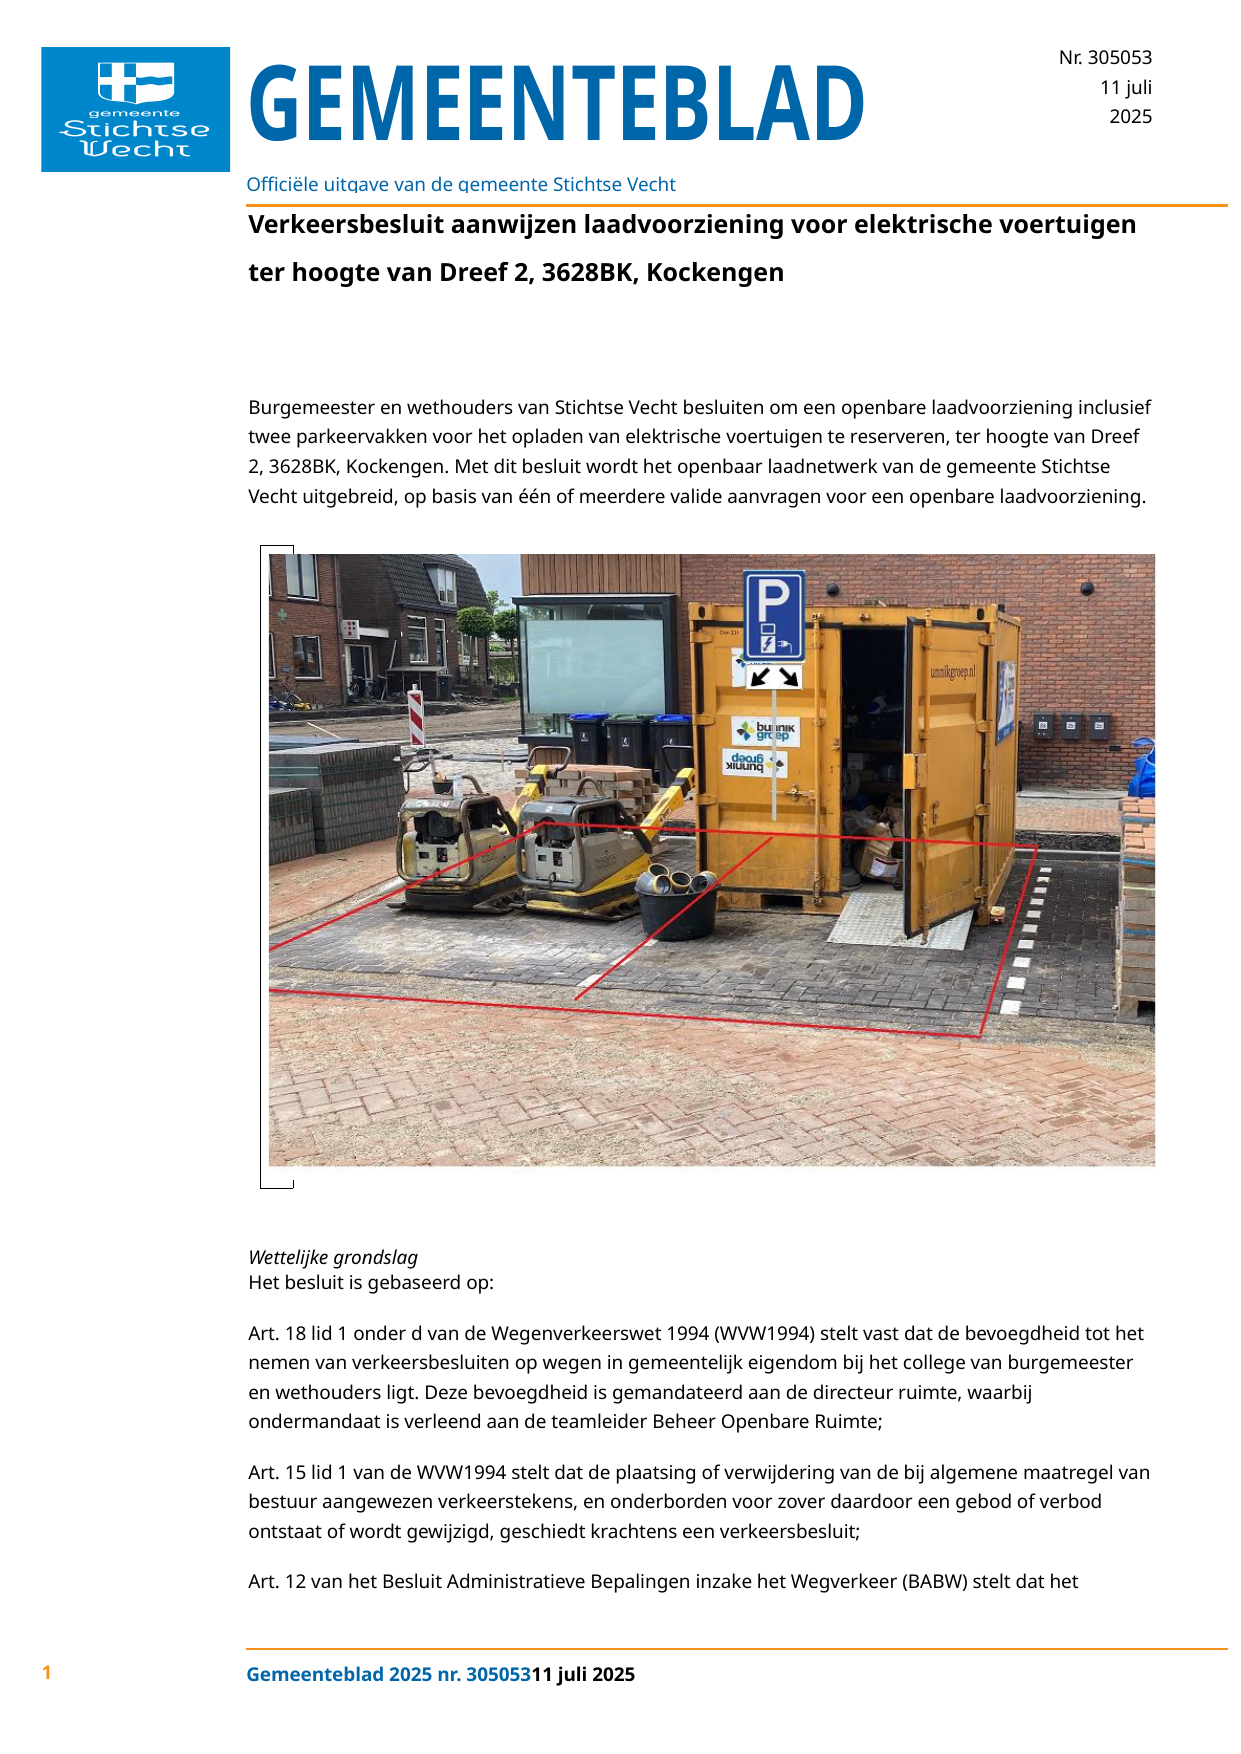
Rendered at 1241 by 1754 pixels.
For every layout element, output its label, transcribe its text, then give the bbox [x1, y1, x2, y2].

text Verkeersbesluit aanwijzen laadvoorziening voor elektrische voertuigen ter hoogte van Dreef 2, 3628BK, Kockengen [248, 207, 1152, 288]
picture [268, 554, 1173, 1180]
text Wettelijke grondslag [248, 1244, 1152, 1269]
picture [137, 63, 174, 103]
text Het besluit is gebaseerd op: [248, 1269, 1152, 1295]
text Burgemeester en wethouders van Stichtse Vecht besluiten om een openbare laadvoorziening inclusief twee parkeervakken voor het opladen van elektrische voertuigen te reserveren, ter hoogte van Dreef 2, 3628BK, Kockengen. Met dit besluit wordt het openbaar laadnetwerk van de gemeente Stichtse Vecht uitgebreid, op basis van één of meerdere valide aanvragen voor een openbare laadvoorziening. [248, 394, 1152, 508]
text Art. 12 van het Besluit Administratieve Bepalingen inzake het Wegverkeer (BABW) stelt dat het [248, 1569, 1152, 1594]
picture [99, 63, 135, 101]
text Art. 15 lid 1 van de WVW1994 stelt dat de plaatsing of verwijdering van de bij algemene maatregel van bestuur aangewezen verkeerstekens, en onderborden voor zover daardoor een gebod of verbod ontstaat of wordt gewijzigd, geschiedt krachtens een verkeersbesluit; [248, 1459, 1152, 1544]
text Art. 18 lid 1 onder d van de Wegenverkeerswet 1994 (WVW1994) stelt vast dat de bevoegdheid tot het nemen van verkeersbesluiten op wegen in gemeentelijk eigendom bij het college van burgemeester en wethouders ligt. Deze bevoegdheid is gemandateerd aan de directeur ruimte, waarbij ondermandaat is verleend aan de teamleider Beheer Openbare Ruimte; [248, 1320, 1152, 1434]
